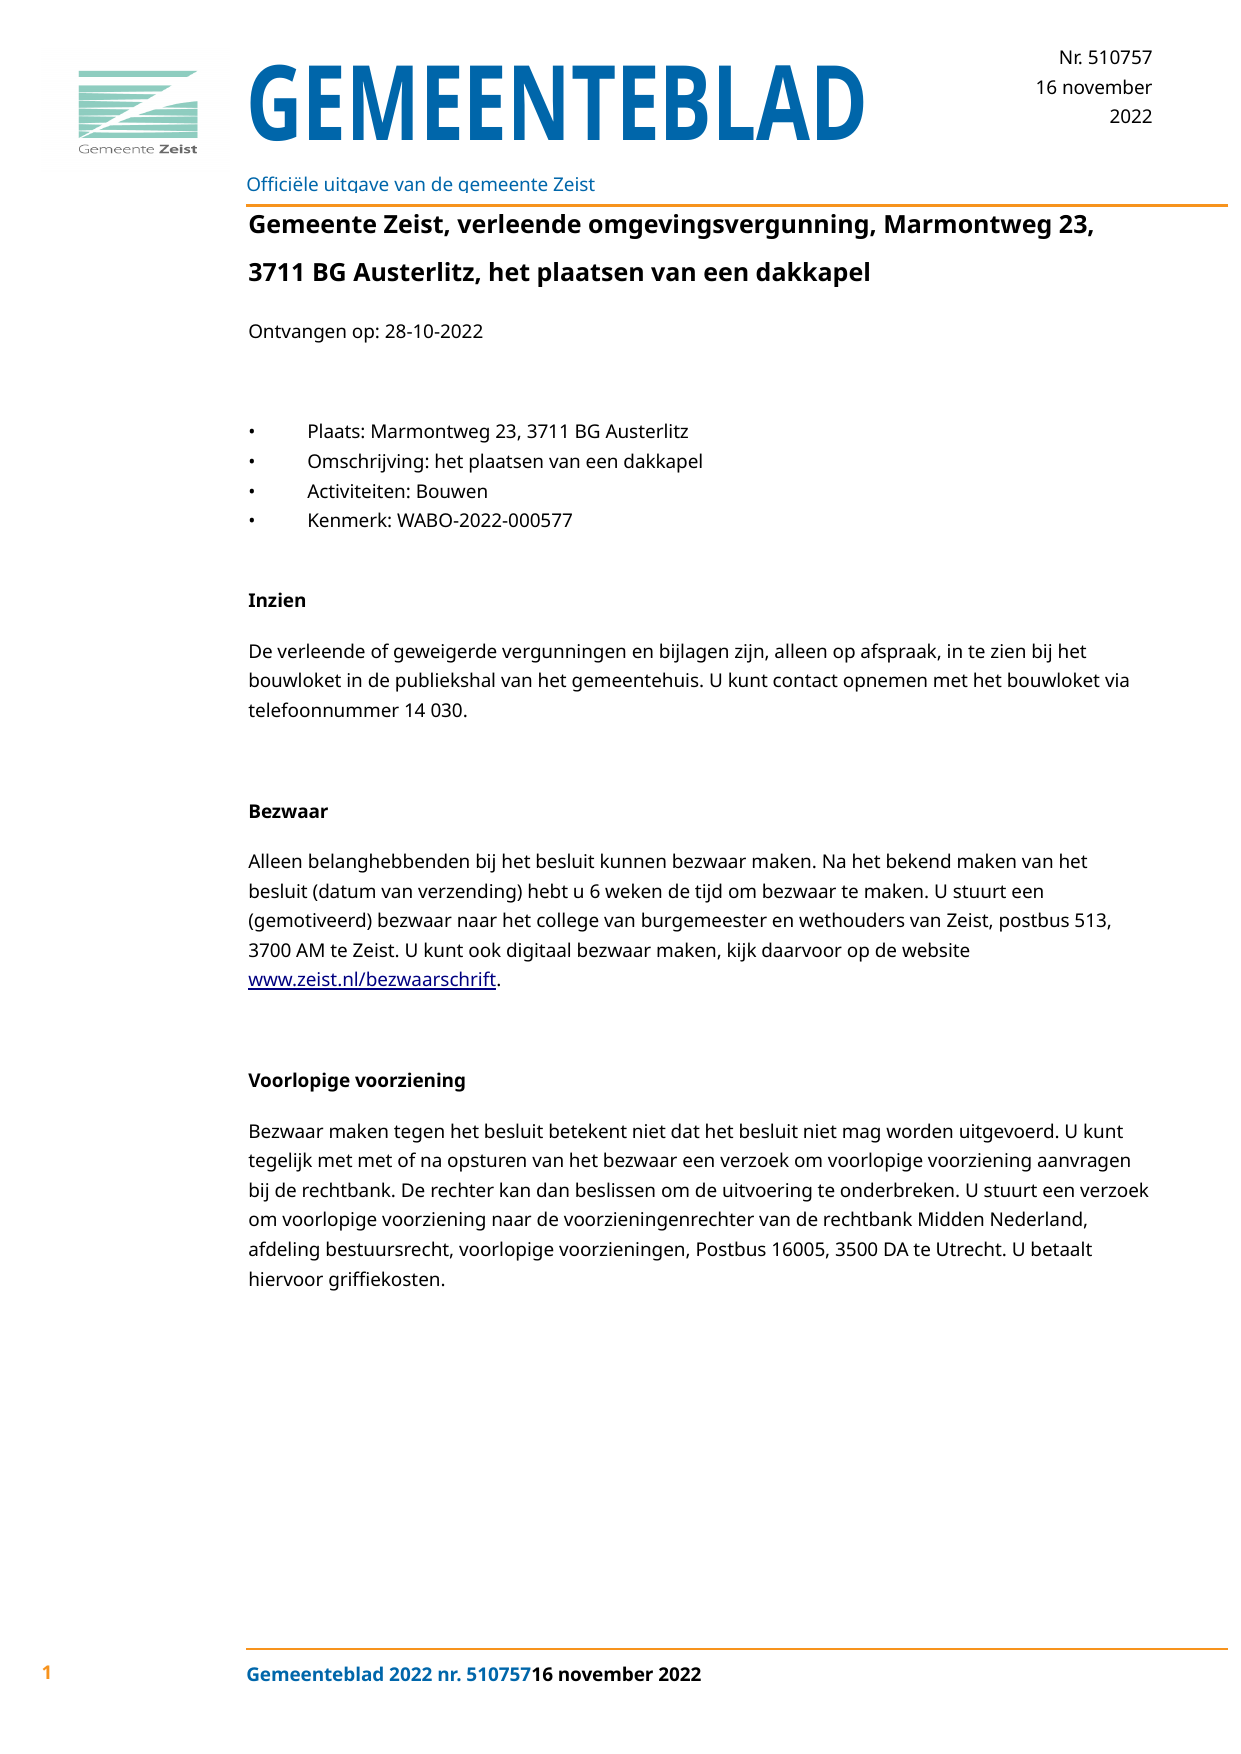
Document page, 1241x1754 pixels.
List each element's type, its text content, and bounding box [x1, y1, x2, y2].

text Bezwaar [248, 798, 1152, 824]
text De verleende of geweigerde vergunningen en bijlagen zijn, alleen op afspraak, in te zien bij het bouwloket in de publiekshal van het gemeentehuis. U kunt contact opnemen met het bouwloket via telefoonnummer 14 030. [248, 638, 1152, 723]
text Bezwaar maken tegen het besluit betekent niet dat het besluit niet mag worden uitgevoerd. U kunt tegelijk met met of na opsturen van het bezwaar een verzoek om voorlopige voorziening aanvragen bij de rechtbank. De rechter kan dan beslissen om de uitvoering te onderbreken. U stuurt een verzoek om voorlopige voorziening naar de voorzieningenrechter van de rechtbank Midden Nederland, afdeling bestuursrecht, voorlopige voorzieningen, Postbus 16005, 3500 DA te Utrecht. U betaalt hiervoor griffiekosten. [248, 1118, 1152, 1292]
list Plaats: Marmontweg 23, 3711 BG Austerlitz [248, 419, 1152, 444]
list Kenmerk: WABO-2022-000577 [248, 507, 1152, 533]
list Activiteiten: Bouwen [248, 478, 1152, 504]
list Omschrijving: het plaatsen van een dakkapel [248, 448, 1152, 474]
picture [41, 47, 231, 172]
text Ontvangen op: 28-10-2022 [248, 318, 1152, 344]
text Inzien [248, 587, 1152, 613]
text Gemeente Zeist, verleende omgevingsvergunning, Marmontweg 23, 3711 BG Austerlitz, het plaatsen van een dakkapel [248, 207, 1152, 288]
text Voorlopige voorziening [248, 1067, 1152, 1093]
text Alleen belanghebbenden bij het besluit kunnen bezwaar maken. Na het bekend maken van het besluit (datum van verzending) hebt u 6 weken de tijd om bezwaar te maken. U stuurt een (gemotiveerd) bezwaar naar het college van burgemeester en wethouders van Zeist, postbus 513, 3700 AM te Zeist. U kunt ook digitaal bezwaar maken, kijk daarvoor op de website www.zeist.nl/bezwaarschrift. [248, 848, 1152, 992]
